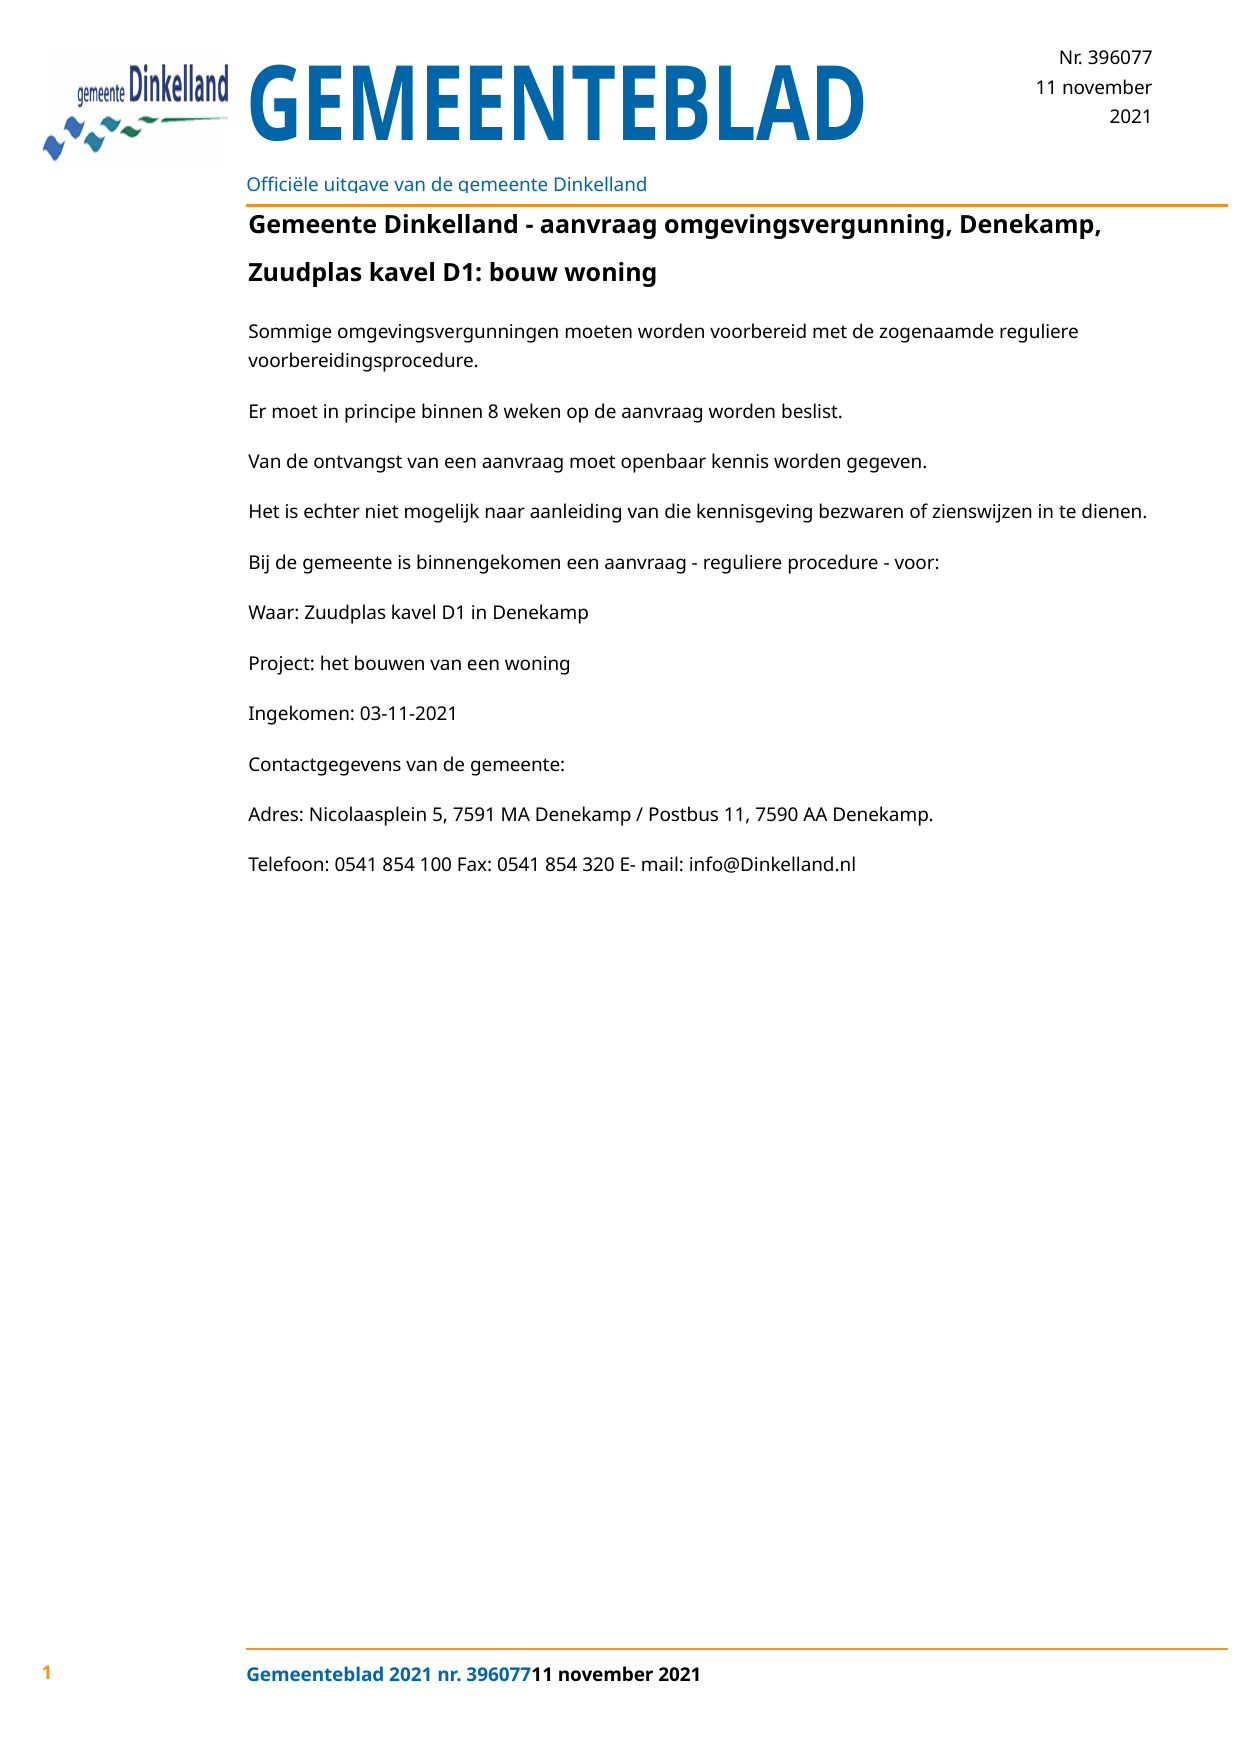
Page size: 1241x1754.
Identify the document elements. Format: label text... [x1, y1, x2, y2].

text Adres: Nicolaasplein 5, 7591 MA Denekamp / Postbus 11, 7590 AA Denekamp. [248, 801, 1152, 827]
text Telefoon: 0541 854 100 Fax: 0541 854 320 E- mail: info@Dinkelland.nl [248, 852, 1152, 877]
text Bij de gemeente is binnengekomen een aanvraag - reguliere procedure - voor: [248, 549, 1152, 575]
text Contactgegevens van de gemeente: [248, 751, 1152, 777]
picture [41, 47, 231, 172]
text Ingekomen: 03-11-2021 [248, 700, 1152, 726]
text Project: het bouwen van een woning [248, 650, 1152, 676]
text Het is echter niet mogelijk naar aanleiding van die kennisgeving bezwaren of zienswijzen in te dienen. [248, 499, 1152, 524]
text Er moet in principe binnen 8 weken op de aanvraag worden beslist. [248, 398, 1152, 424]
text Gemeente Dinkelland - aanvraag omgevingsvergunning, Denekamp, Zuudplas kavel D1: bouw woning [248, 207, 1152, 288]
text Van de ontvangst van een aanvraag moet openbaar kennis worden gegeven. [248, 448, 1152, 474]
text Waar: Zuudplas kavel D1 in Denekamp [248, 599, 1152, 625]
text Sommige omgevingsvergunningen moeten worden voorbereid met de zogenaamde reguliere voorbereidingsprocedure. [248, 318, 1152, 373]
